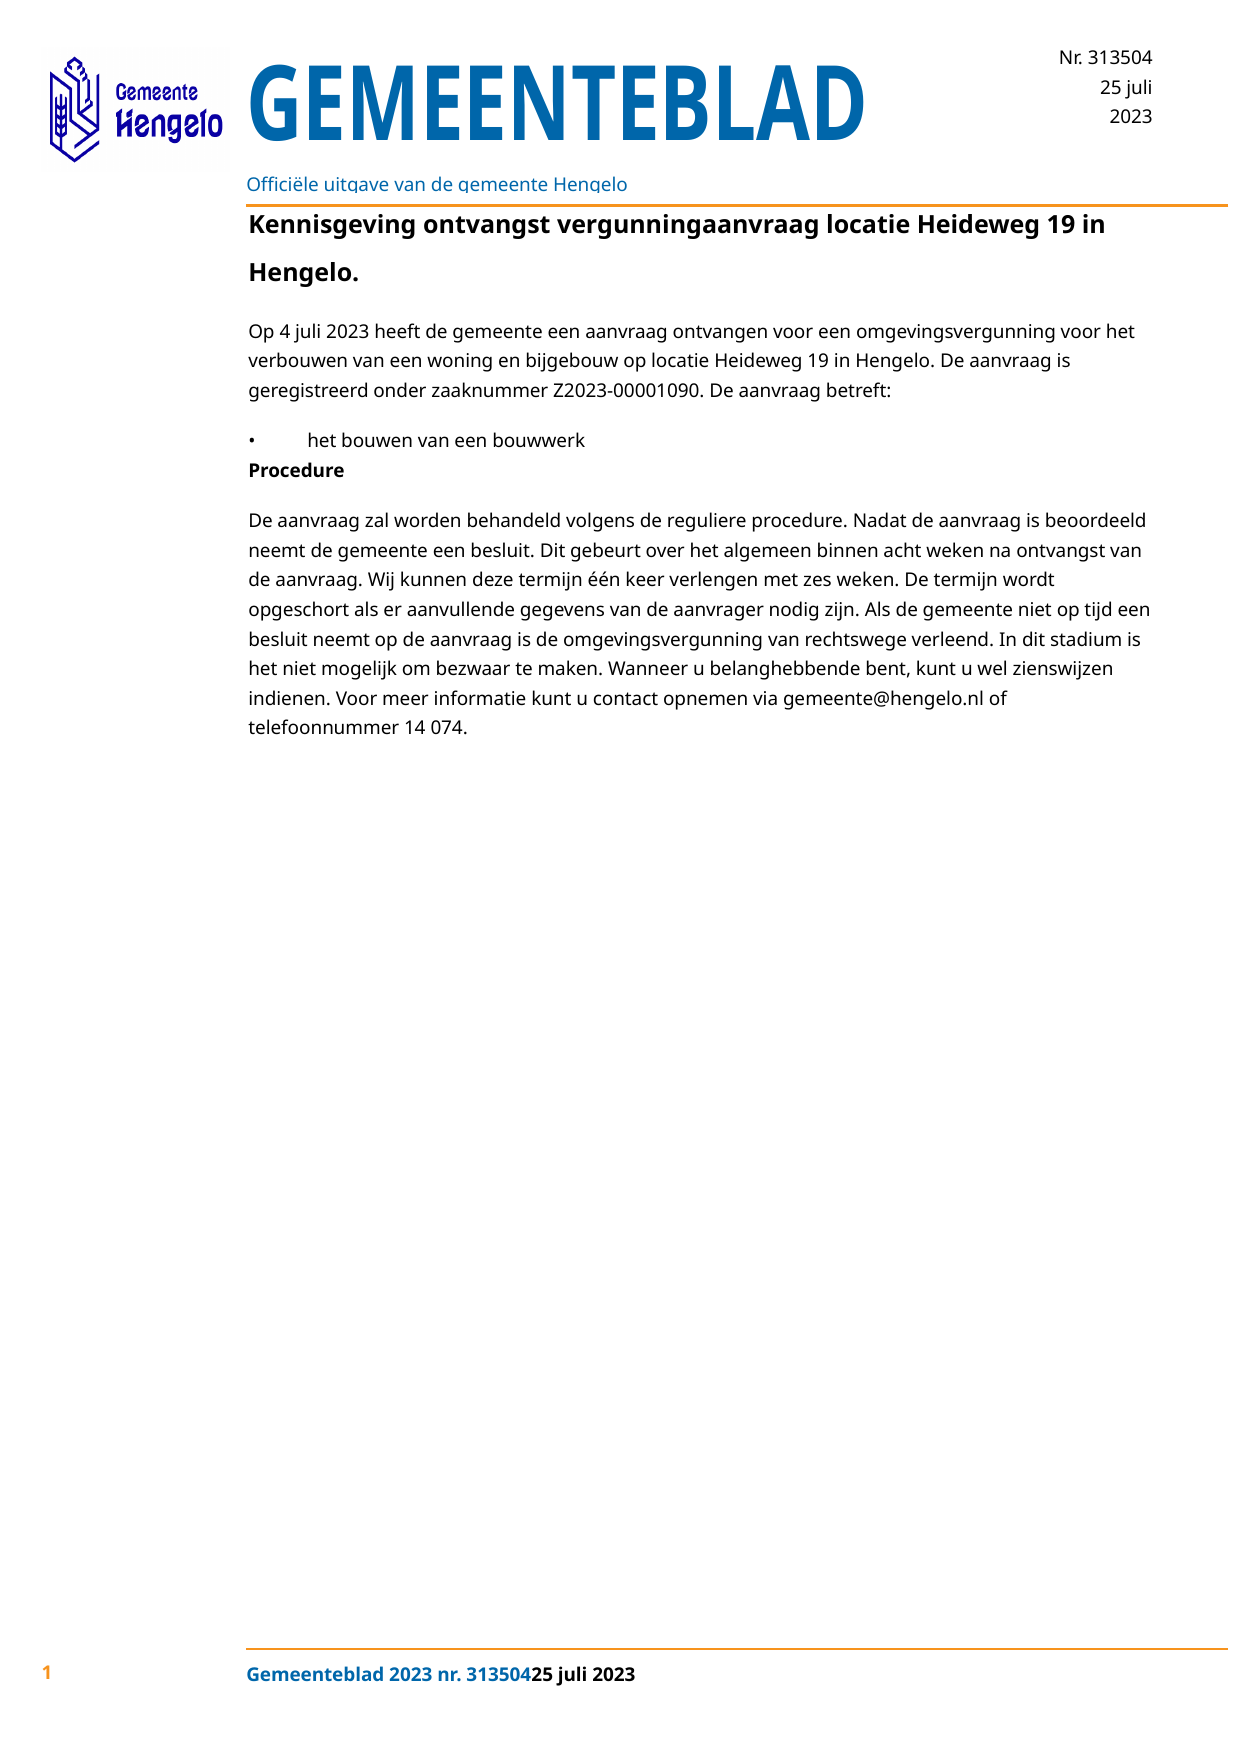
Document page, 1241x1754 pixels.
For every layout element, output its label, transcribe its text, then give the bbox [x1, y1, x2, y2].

list het bouwen van een bouwwerk [248, 427, 1152, 453]
picture [41, 47, 231, 172]
text Op 4 juli 2023 heeft de gemeente een aanvraag ontvangen voor een omgevingsvergunning voor het verbouwen van een woning en bijgebouw op locatie Heideweg 19 in Hengelo. De aanvraag is geregistreerd onder zaaknummer Z2023-00001090. De aanvraag betreft: [248, 318, 1152, 403]
text De aanvraag zal worden behandeld volgens de reguliere procedure. Nadat de aanvraag is beoordeeld neemt de gemeente een besluit. Dit gebeurt over het algemeen binnen acht weken na ontvangst van de aanvraag. Wij kunnen deze termijn één keer verlengen met zes weken. De termijn wordt opgeschort als er aanvullende gegevens van de aanvrager nodig zijn. Als de gemeente niet op tijd een besluit neemt op de aanvraag is de omgevingsvergunning van rechtswege verleend. In dit stadium is het niet mogelijk om bezwaar te maken. Wanneer u belanghebbende bent, kunt u wel zienswijzen indienen. Voor meer informatie kunt u contact opnemen via gemeente@hengelo.nl of telefoonnummer 14 074. [248, 507, 1152, 740]
text Procedure [248, 457, 1152, 483]
text Kennisgeving ontvangst vergunningaanvraag locatie Heideweg 19 in Hengelo. [248, 207, 1152, 288]
